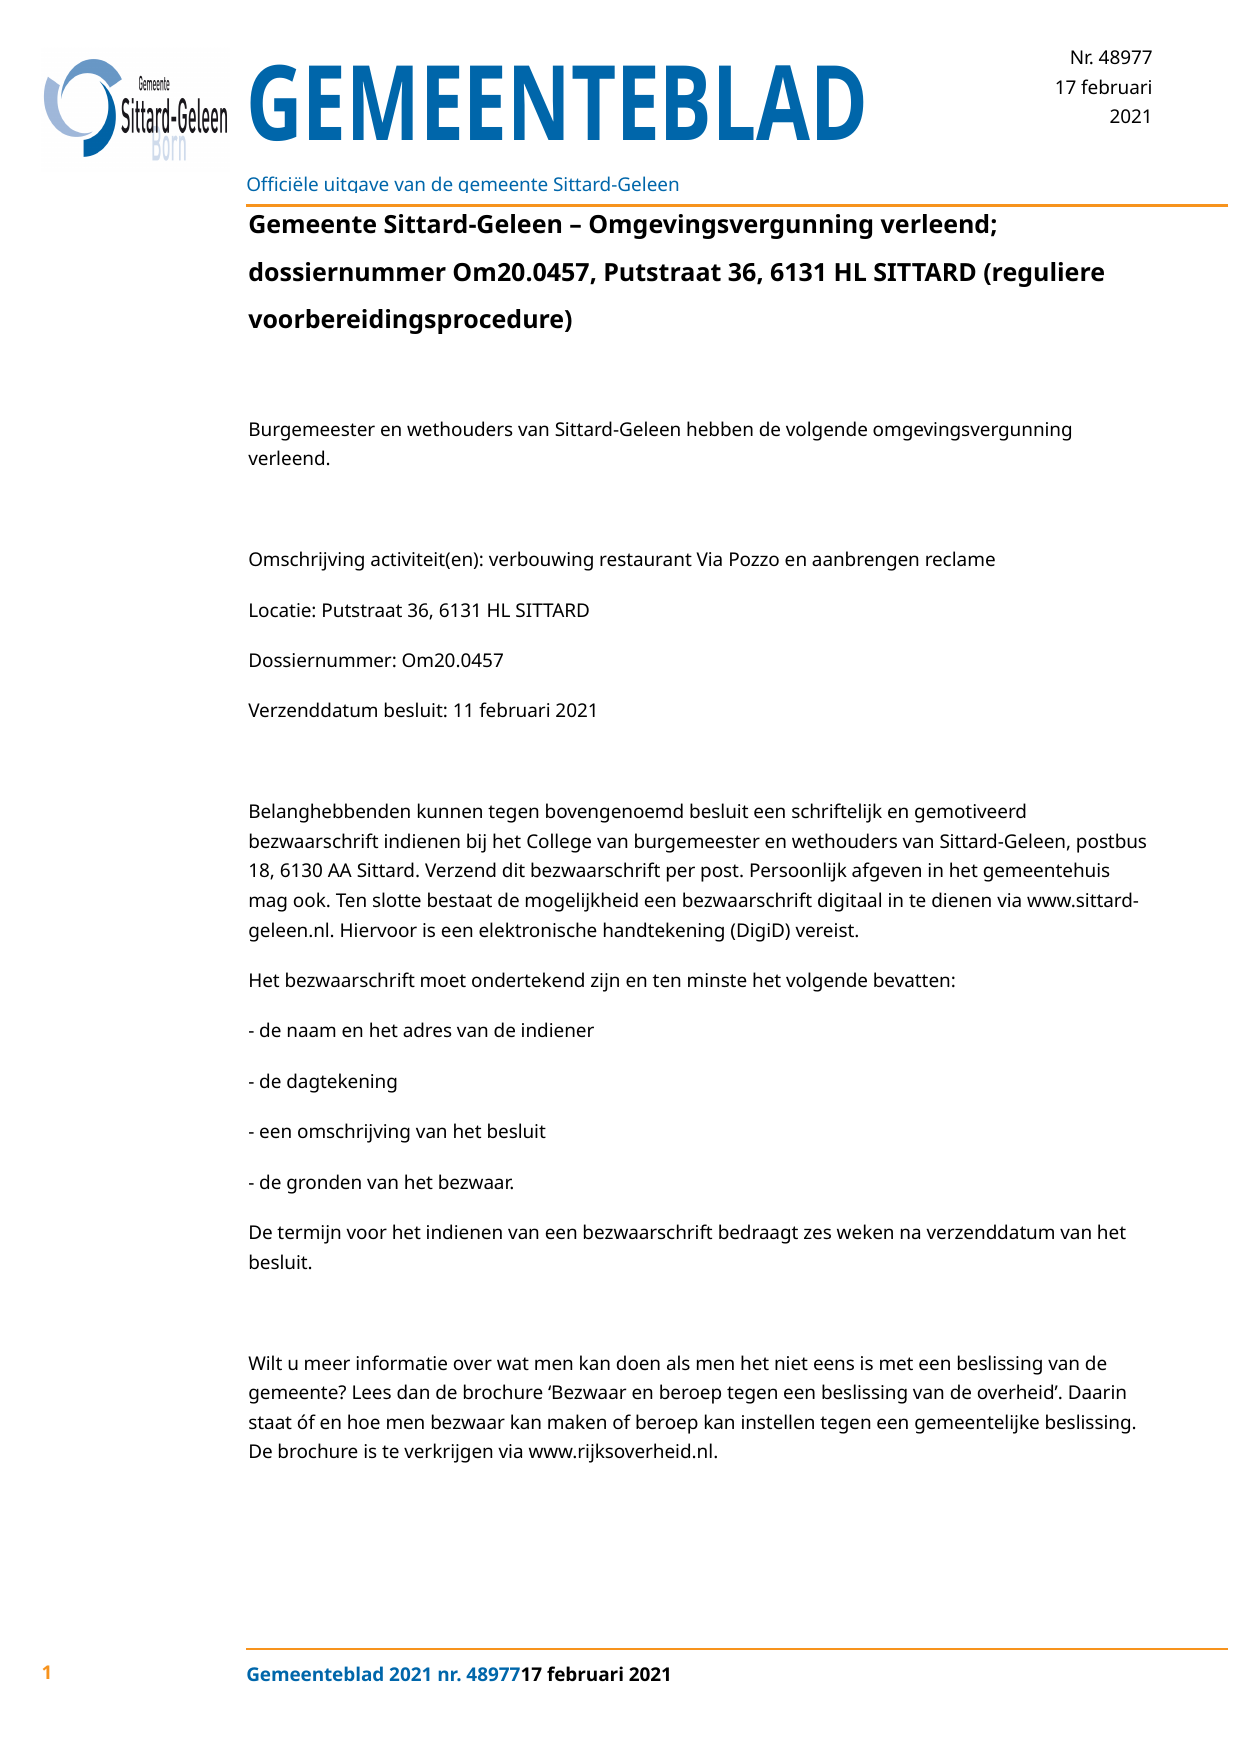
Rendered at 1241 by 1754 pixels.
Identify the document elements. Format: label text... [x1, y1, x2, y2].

text Belanghebbenden kunnen tegen bovengenoemd besluit een schriftelijk en gemotiveerd bezwaarschrift indienen bij het College van burgemeester en wethouders van Sittard-Geleen, postbus 18, 6130 AA Sittard. Verzend dit bezwaarschrift per post. Persoonlijk afgeven in het gemeentehuis mag ook. Ten slotte bestaat de mogelijkheid een bezwaarschrift digitaal in te dienen via www.sittard-geleen.nl. Hiervoor is een elektronische handtekening (DigiD) vereist. [248, 798, 1152, 942]
text Burgemeester en wethouders van Sittard-Geleen hebben de volgende omgevingsvergunning verleend. [248, 416, 1152, 471]
text - de gronden van het bezwaar. [248, 1169, 1152, 1194]
text De termijn voor het indienen van een bezwaarschrift bedraagt zes weken na verzenddatum van het besluit. [248, 1219, 1152, 1274]
text Verzenddatum besluit: 11 februari 2021 [248, 698, 1152, 723]
text Locatie: Putstraat 36, 6131 HL SITTARD [248, 597, 1152, 622]
picture [41, 47, 231, 172]
text - de naam en het adres van de indiener [248, 1018, 1152, 1043]
text - de dagtekening [248, 1068, 1152, 1094]
text Dossiernummer: Om20.0457 [248, 647, 1152, 673]
text - een omschrijving van het besluit [248, 1118, 1152, 1144]
text Wilt u meer informatie over wat men kan doen als men het niet eens is met een beslissing van de gemeente? Lees dan de brochure ‘Bezwaar en beroep tegen een beslissing van de overheid’. Daarin staat óf en hoe men bezwaar kan maken of beroep kan instellen tegen een gemeentelijke beslissing. De brochure is te verkrijgen via www.rijksoverheid.nl. [248, 1350, 1152, 1464]
text Gemeente Sittard-Geleen – Omgevingsvergunning verleend; dossiernummer Om20.0457, Putstraat 36, 6131 HL SITTARD (reguliere voorbereidingsprocedure) [248, 207, 1152, 336]
text Het bezwaarschrift moet ondertekend zijn en ten minste het volgende bevatten: [248, 967, 1152, 993]
text Omschrijving activiteit(en): verbouwing restaurant Via Pozzo en aanbrengen reclame [248, 546, 1152, 572]
